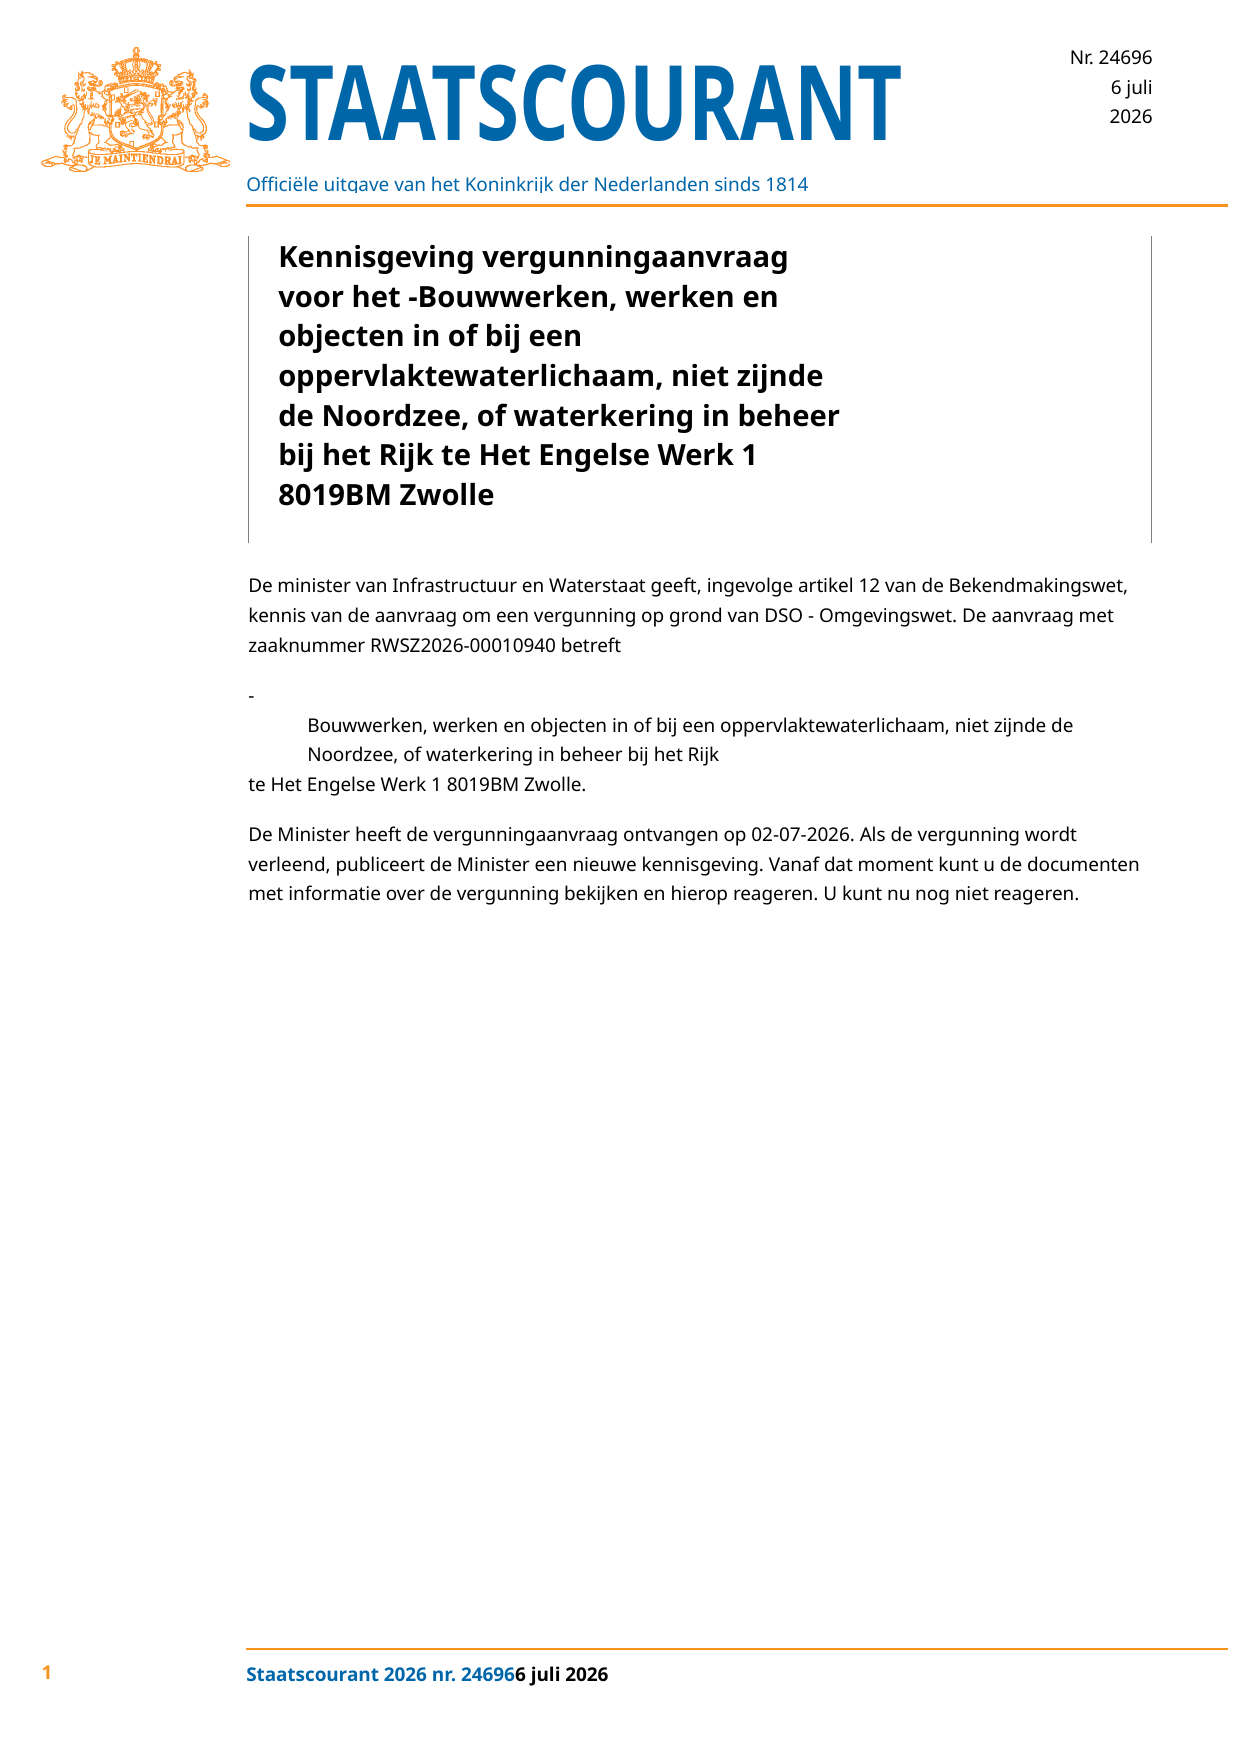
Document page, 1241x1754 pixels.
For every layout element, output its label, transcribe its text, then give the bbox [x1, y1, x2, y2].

picture [912, 236, 1090, 414]
table_header [850, 414, 1151, 543]
text De minister van Infrastructuur en Waterstaat geeft, ingevolge artikel 12 van de Bekendmakingswet, kennis van de aanvraag om een vergunning op grond van DSO - Omgevingswet. De aanvraag met zaaknummer RWSZ2026-00010940 betreft [248, 573, 1152, 658]
table_header [1090, 236, 1151, 413]
picture [41, 47, 231, 172]
table_header Kennisgeving vergunningaanvraag voor het -Bouwwerken, werken en objecten in of bij een oppervlaktewaterlichaam, niet zijnde de Noordzee, of waterkering in beheer bij het Rijk te Het Engelse Werk 1 8019BM Zwolle [249, 236, 850, 543]
text De Minister heeft de vergunningaanvraag ontvangen op 02-07-2026. Als de vergunning wordt verleend, publiceert de Minister een nieuwe kennisgeving. Vanaf dat moment kunt u de documenten met informatie over de vergunning bekijken en hierop reageren. U kunt nu nog niet reageren. [248, 821, 1152, 906]
text te Het Engelse Werk 1 8019BM Zwolle. [248, 771, 1152, 797]
table_header [850, 236, 912, 413]
list Bouwwerken, werken en objecten in of bij een oppervlaktewaterlichaam, niet zijnde de Noordzee, of waterkering in beheer bij het Rijk [248, 712, 1152, 767]
